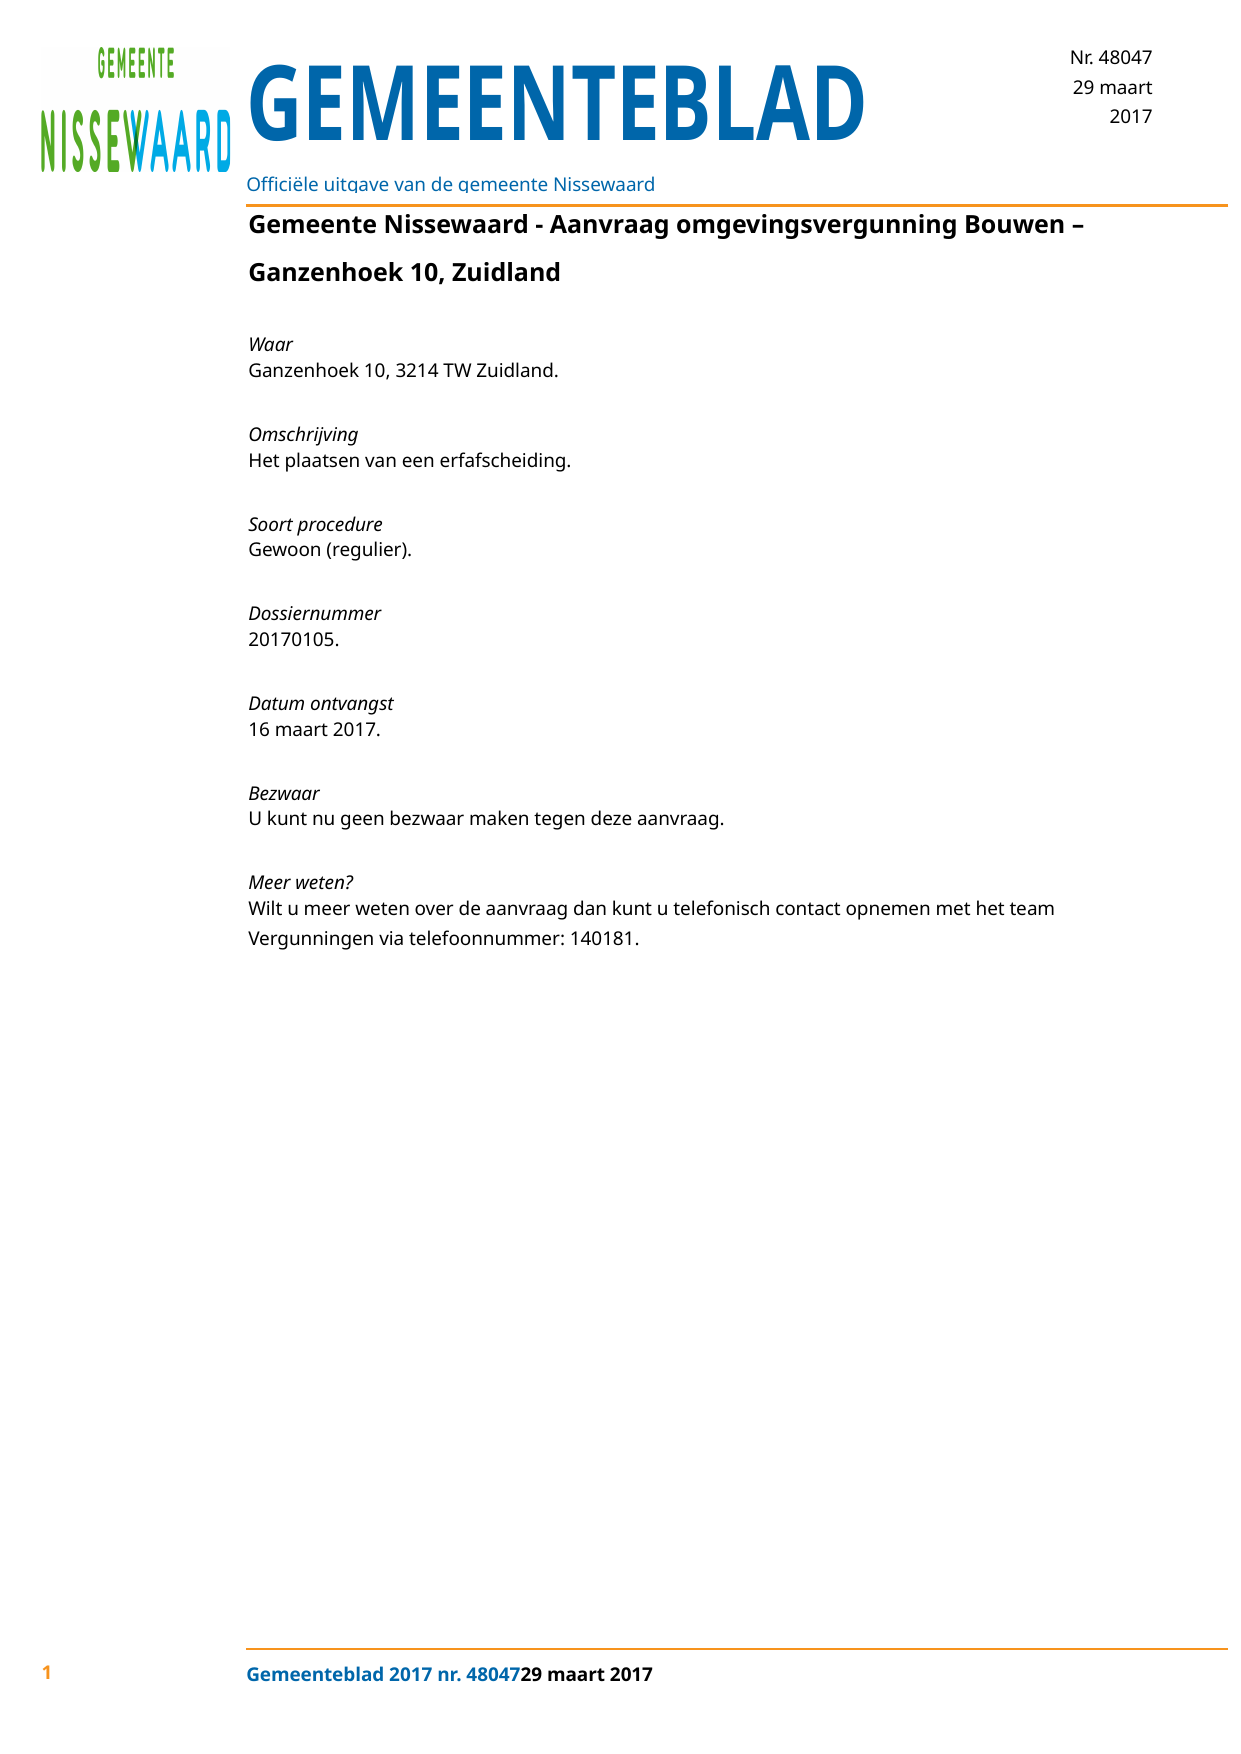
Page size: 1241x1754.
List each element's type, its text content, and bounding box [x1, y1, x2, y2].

text Gewoon (regulier). [248, 537, 1152, 562]
text Waar [248, 331, 1152, 357]
text Datum ontvangst [248, 690, 1152, 716]
text 16 maart 2017. [248, 716, 1152, 742]
text Gemeente Nissewaard - Aanvraag omgevingsvergunning Bouwen – Ganzenhoek 10, Zuidland [248, 207, 1152, 288]
text Ganzenhoek 10, 3214 TW Zuidland. [248, 357, 1152, 383]
picture [201, 122, 206, 138]
text 20170105. [248, 626, 1152, 652]
text Het plaatsen van een erfafscheiding. [248, 447, 1152, 473]
text U kunt nu geen bezwaar maken tegen deze aanvraag. [248, 806, 1152, 831]
text Bezwaar [248, 780, 1152, 806]
picture [154, 157, 165, 172]
picture [41, 47, 231, 172]
text Dossiernummer [248, 601, 1152, 626]
text Meer weten? [248, 869, 1152, 895]
picture [176, 157, 187, 172]
picture [200, 151, 206, 172]
text Wilt u meer weten over de aanvraag dan kunt u telefonisch contact opnemen met het team Vergunningen via telefoonnummer: 140181. [248, 895, 1152, 951]
text Omschrijving [248, 421, 1152, 447]
text Soort procedure [248, 511, 1152, 537]
picture [222, 122, 227, 160]
